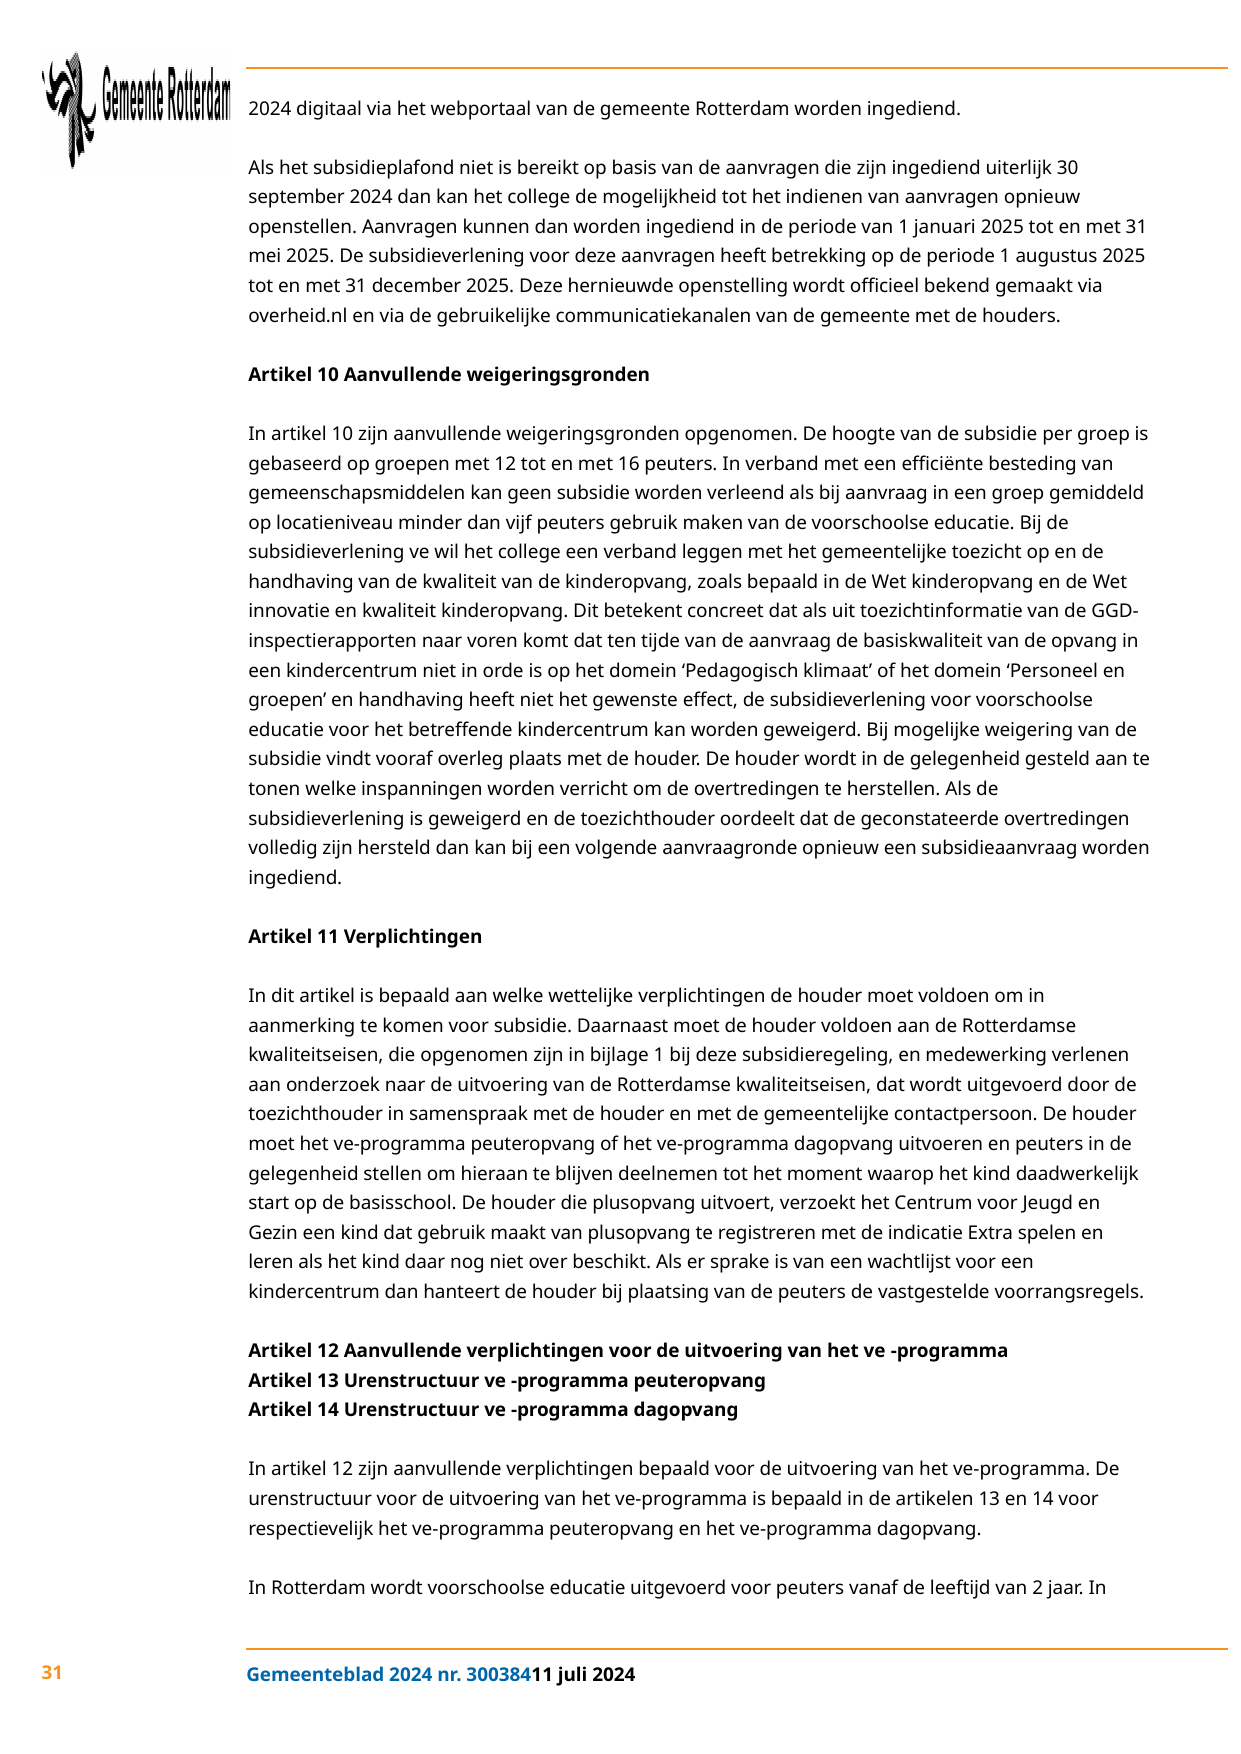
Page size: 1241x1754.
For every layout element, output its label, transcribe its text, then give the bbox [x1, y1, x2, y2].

text Als het subsidieplafond niet is bereikt op basis van de aanvragen die zijn ingediend uiterlijk 30 september 2024 dan kan het college de mogelijkheid tot het indienen van aanvragen opnieuw openstellen. Aanvragen kunnen dan worden ingediend in de periode van 1 januari 2025 tot en met 31 mei 2025. De subsidieverlening voor deze aanvragen heeft betrekking op de periode 1 augustus 2025 tot en met 31 december 2025. Deze hernieuwde openstelling wordt officieel bekend gemaakt via overheid.nl en via de gebruikelijke communicatiekanalen van de gemeente met de houders. [248, 154, 1152, 328]
picture [41, 47, 231, 172]
text In artikel 10 zijn aanvullende weigeringsgronden opgenomen. De hoogte van de subsidie per groep is gebaseerd op groepen met 12 tot en met 16 peuters. In verband met een efficiënte besteding van gemeenschapsmiddelen kan geen subsidie worden verleend als bij aanvraag in een groep gemiddeld op locatieniveau minder dan vijf peuters gebruik maken van de voorschoolse educatie. Bij de subsidieverlening ve wil het college een verband leggen met het gemeentelijke toezicht op en de handhaving van de kwaliteit van de kinderopvang, zoals bepaald in de Wet kinderopvang en de Wet innovatie en kwaliteit kinderopvang. Dit betekent concreet dat als uit toezichtinformatie van de GGD-inspectierapporten naar voren komt dat ten tijde van de aanvraag de basiskwaliteit van de opvang in een kindercentrum niet in orde is op het domein ‘Pedagogisch klimaat’ of het domein ‘Personeel en groepen’ en handhaving heeft niet het gewenste effect, de subsidieverlening voor voorschoolse educatie voor het betreffende kindercentrum kan worden geweigerd. Bij mogelijke weigering van de subsidie vindt vooraf overleg plaats met de houder. De houder wordt in de gelegenheid gesteld aan te tonen welke inspanningen worden verricht om de overtredingen te herstellen. Als de subsidieverlening is geweigerd en de toezichthouder oordeelt dat de geconstateerde overtredingen volledig zijn hersteld dan kan bij een volgende aanvraagronde opnieuw een subsidieaanvraag worden ingediend. [248, 420, 1152, 890]
text Artikel 13 Urenstructuur ve -programma peuteropvang [248, 1367, 1152, 1393]
text Artikel 12 Aanvullende verplichtingen voor de uitvoering van het ve -programma [248, 1337, 1152, 1363]
text 2024 digitaal via het webportaal van de gemeente Rotterdam worden ingediend. [248, 95, 1152, 121]
text In dit artikel is bepaald aan welke wettelijke verplichtingen de houder moet voldoen om in aanmerking te komen voor subsidie. Daarnaast moet de houder voldoen aan de Rotterdamse kwaliteitseisen, die opgenomen zijn in bijlage 1 bij deze subsidieregeling, en medewerking verlenen aan onderzoek naar de uitvoering van de Rotterdamse kwaliteitseisen, dat wordt uitgevoerd door de toezichthouder in samenspraak met de houder en met de gemeentelijke contactpersoon. De houder moet het ve-programma peuteropvang of het ve-programma dagopvang uitvoeren en peuters in de gelegenheid stellen om hieraan te blijven deelnemen tot het moment waarop het kind daadwerkelijk start op de basisschool. De houder die plusopvang uitvoert, verzoekt het Centrum voor Jeugd en Gezin een kind dat gebruik maakt van plusopvang te registreren met de indicatie Extra spelen en leren als het kind daar nog niet over beschikt. Als er sprake is van een wachtlijst voor een kindercentrum dan hanteert de houder bij plaatsing van de peuters de vastgestelde voorrangsregels. [248, 982, 1152, 1304]
text Artikel 11 Verplichtingen [248, 923, 1152, 949]
text Artikel 14 Urenstructuur ve -programma dagopvang [248, 1396, 1152, 1422]
text Artikel 10 Aanvullende weigeringsgronden [248, 361, 1152, 387]
text In Rotterdam wordt voorschoolse educatie uitgevoerd voor peuters vanaf de leeftijd van 2 jaar. In [248, 1574, 1152, 1600]
text In artikel 12 zijn aanvullende verplichtingen bepaald voor de uitvoering van het ve-programma. De urenstructuur voor de uitvoering van het ve-programma is bepaald in de artikelen 13 en 14 voor respectievelijk het ve-programma peuteropvang en het ve-programma dagopvang. [248, 1456, 1152, 1541]
